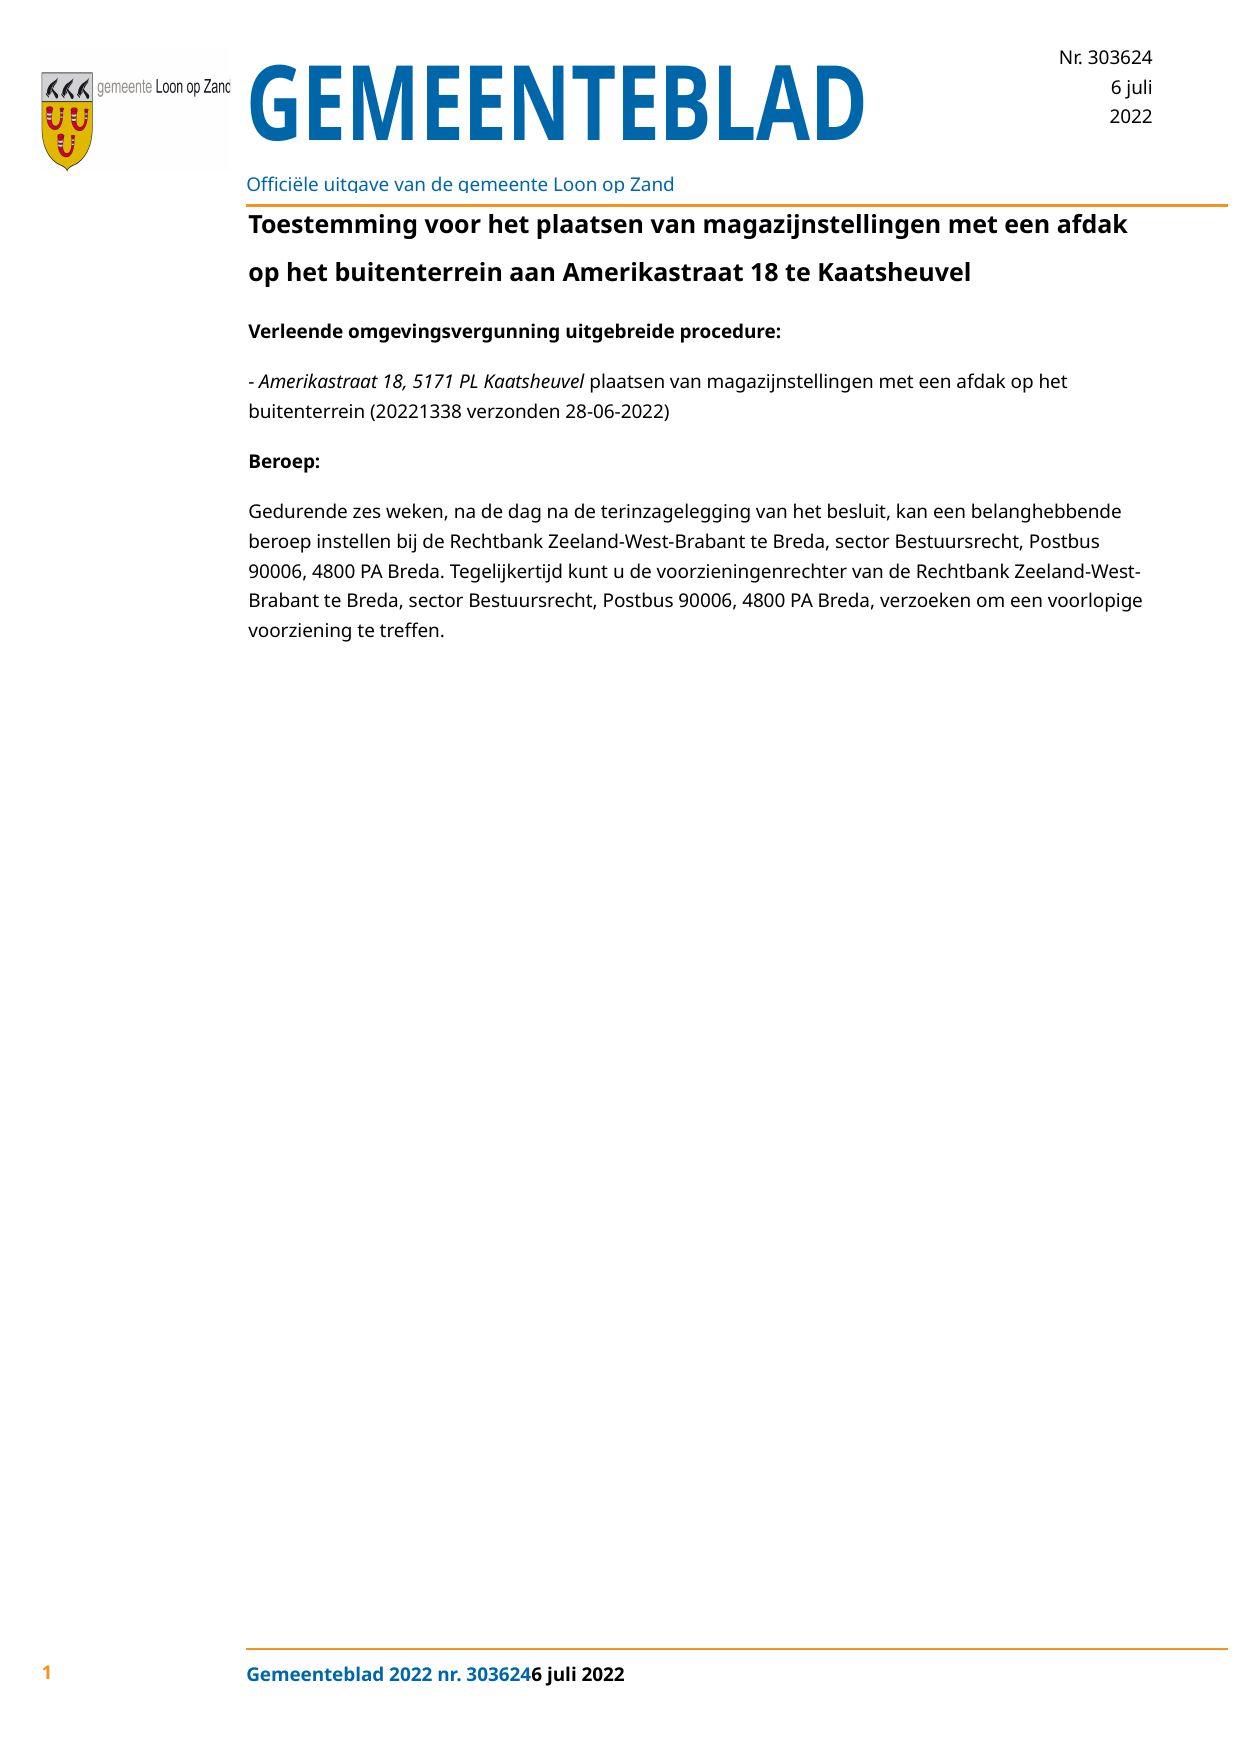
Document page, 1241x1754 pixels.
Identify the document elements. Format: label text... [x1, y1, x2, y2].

text Verleende omgevingsvergunning uitgebreide procedure: [248, 318, 1152, 344]
text Toestemming voor het plaatsen van magazijnstellingen met een afdak op het buitenterrein aan Amerikastraat 18 te Kaatsheuvel [248, 207, 1152, 288]
text Gedurende zes weken, na de dag na de terinzagelegging van het besluit, kan een belanghebbende beroep instellen bij de Rechtbank Zeeland-West-Brabant te Breda, sector Bestuursrecht, Postbus 90006, 4800 PA Breda. Tegelijkertijd kunt u de voorzieningenrechter van de Rechtbank Zeeland-West-Brabant te Breda, sector Bestuursrecht, Postbus 90006, 4800 PA Breda, verzoeken om een voorlopige voorziening te treffen. [248, 499, 1152, 643]
text Beroep: [248, 448, 1152, 474]
picture [41, 47, 231, 172]
text - Amerikastraat 18, 5171 PL Kaatsheuvel plaatsen van magazijnstellingen met een afdak op het buitenterrein (20221338 verzonden 28-06-2022) [248, 368, 1152, 424]
